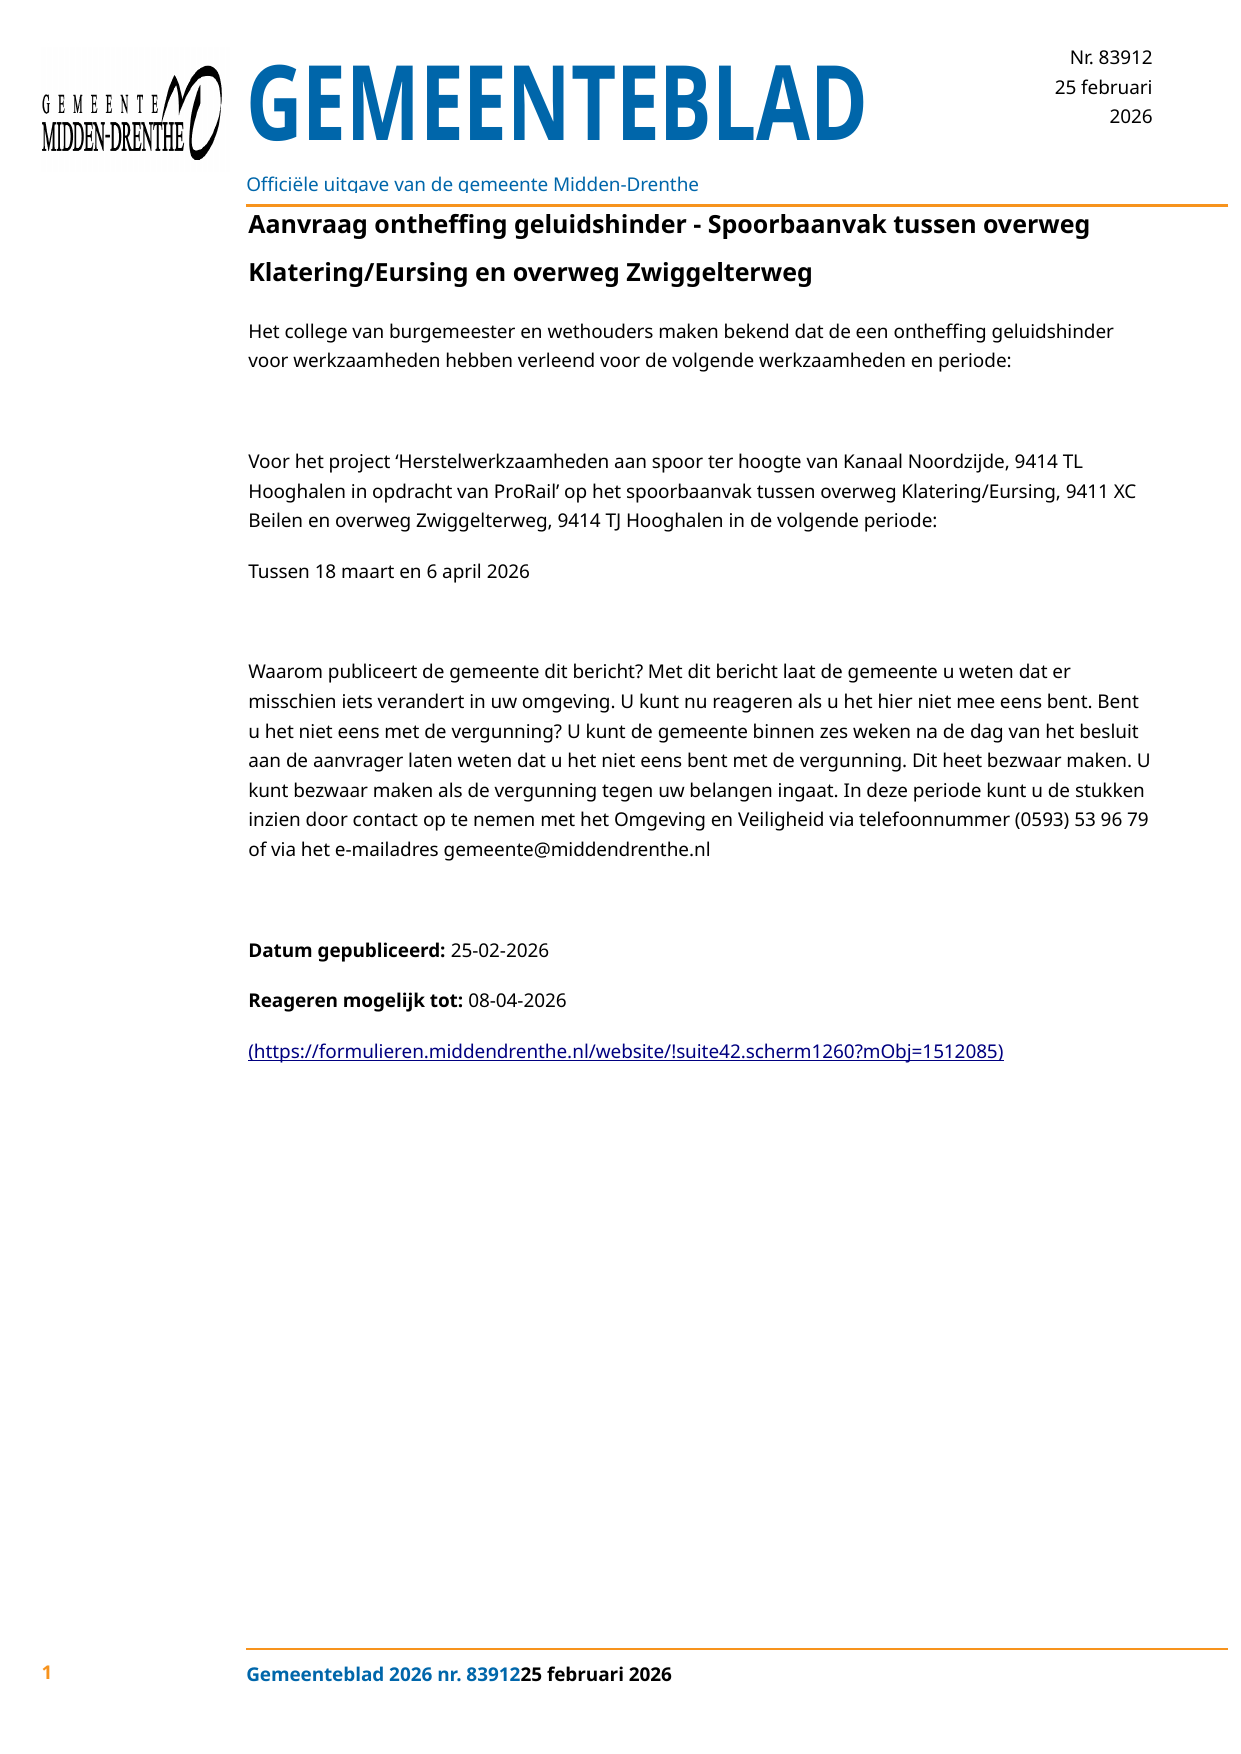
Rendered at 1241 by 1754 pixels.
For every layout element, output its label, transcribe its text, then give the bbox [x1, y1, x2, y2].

text Het college van burgemeester en wethouders maken bekend dat de een ontheffing geluidshinder voor werkzaamheden hebben verleend voor de volgende werkzaamheden en periode: [248, 318, 1152, 373]
text Datum gepubliceerd: 25-02-2026 [248, 937, 1152, 963]
picture [41, 47, 231, 172]
text Waarom publiceert de gemeente dit bericht? Met dit bericht laat de gemeente u weten dat er misschien iets verandert in uw omgeving. U kunt nu reageren als u het hier niet mee eens bent. Bent u het niet eens met de vergunning? U kunt de gemeente binnen zes weken na de dag van het besluit aan de aanvrager laten weten dat u het niet eens bent met de vergunning. Dit heet bezwaar maken. U kunt bezwaar maken als de vergunning tegen uw belangen ingaat. In deze periode kunt u de stukken inzien door contact op te nemen met het Omgeving en Veiligheid via telefoonnummer (0593) 53 96 79 of via het e-mailadres gemeente@middendrenthe.nl [248, 659, 1152, 862]
text (https://formulieren.middendrenthe.nl/website/!suite42.scherm1260?mObj=1512085) [248, 1038, 1152, 1064]
text Reageren mogelijk tot: 08-04-2026 [248, 987, 1152, 1013]
text Aanvraag ontheffing geluidshinder - Spoorbaanvak tussen overweg Klatering/Eursing en overweg Zwiggelterweg [248, 207, 1152, 288]
text Tussen 18 maart en 6 april 2026 [248, 558, 1152, 584]
text Voor het project ‘Herstelwerkzaamheden aan spoor ter hoogte van Kanaal Noordzijde, 9414 TL Hooghalen in opdracht van ProRail’ op het spoorbaanvak tussen overweg Klatering/Eursing, 9411 XC Beilen en overweg Zwiggelterweg, 9414 TJ Hooghalen in de volgende periode: [248, 448, 1152, 533]
